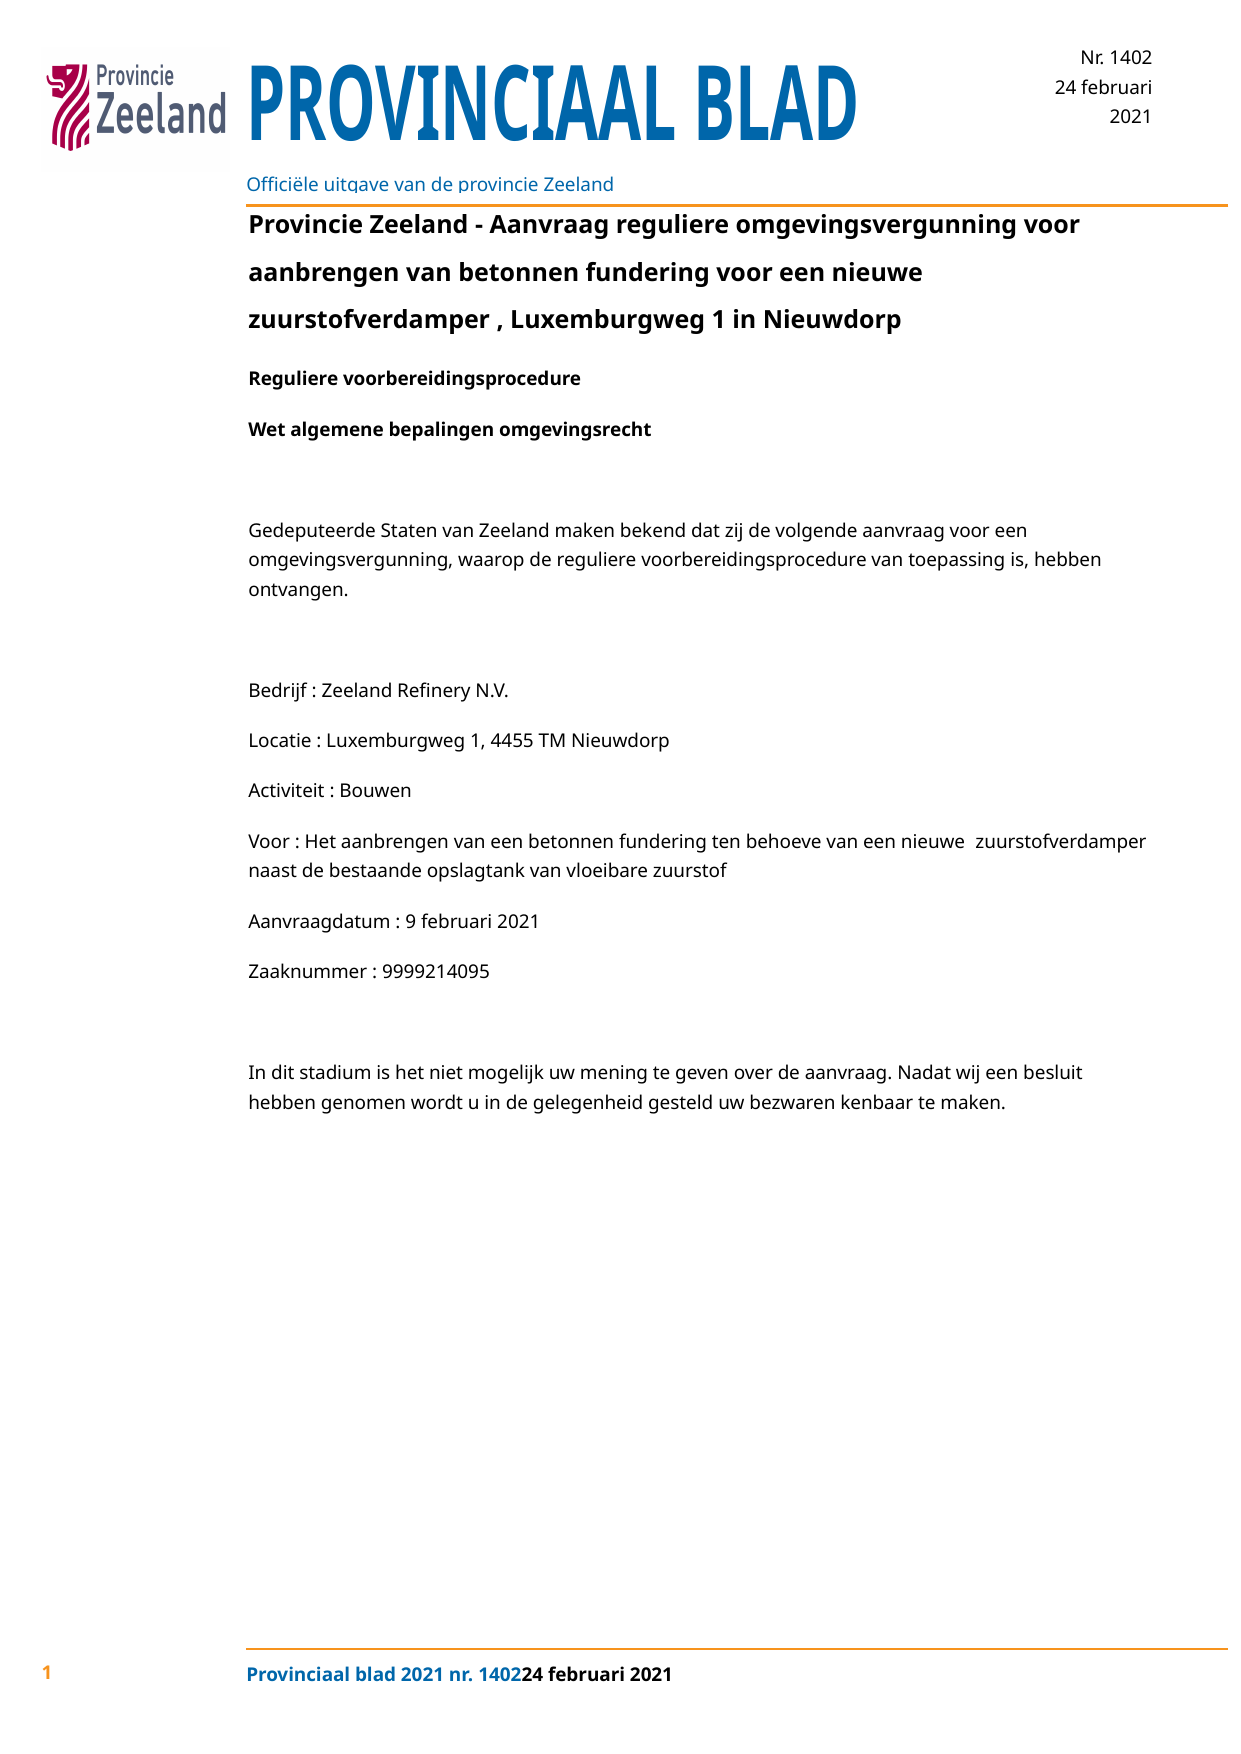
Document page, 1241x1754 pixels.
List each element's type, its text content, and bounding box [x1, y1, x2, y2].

text Provincie Zeeland - Aanvraag reguliere omgevingsvergunning voor aanbrengen van betonnen fundering voor een nieuwe zuurstofverdamper , Luxemburgweg 1 in Nieuwdorp [248, 207, 1152, 336]
text Bedrijf : Zeeland Refinery N.V. [248, 677, 1152, 702]
text Locatie : Luxemburgweg 1, 4455 TM Nieuwdorp [248, 727, 1152, 753]
text In dit stadium is het niet mogelijk uw mening te geven over de aanvraag. Nadat wij een besluit hebben genomen wordt u in de gelegenheid gesteld uw bezwaren kenbaar te maken. [248, 1059, 1152, 1114]
text Zaaknummer : 9999214095 [248, 958, 1152, 984]
text Reguliere voorbereidingsprocedure [248, 366, 1152, 391]
text Gedeputeerde Staten van Zeeland maken bekend dat zij de volgende aanvraag voor een omgevingsvergunning, waarop de reguliere voorbereidingsprocedure van toepassing is, hebben ontvangen. [248, 517, 1152, 602]
text Voor : Het aanbrengen van een betonnen fundering ten behoeve van een nieuwe zuurstofverdamper naast de bestaande opslagtank van vloeibare zuurstof [248, 828, 1152, 883]
text Activiteit : Bouwen [248, 778, 1152, 803]
picture [41, 47, 231, 172]
text Aanvraagdatum : 9 februari 2021 [248, 908, 1152, 934]
text Wet algemene bepalingen omgevingsrecht [248, 416, 1152, 442]
